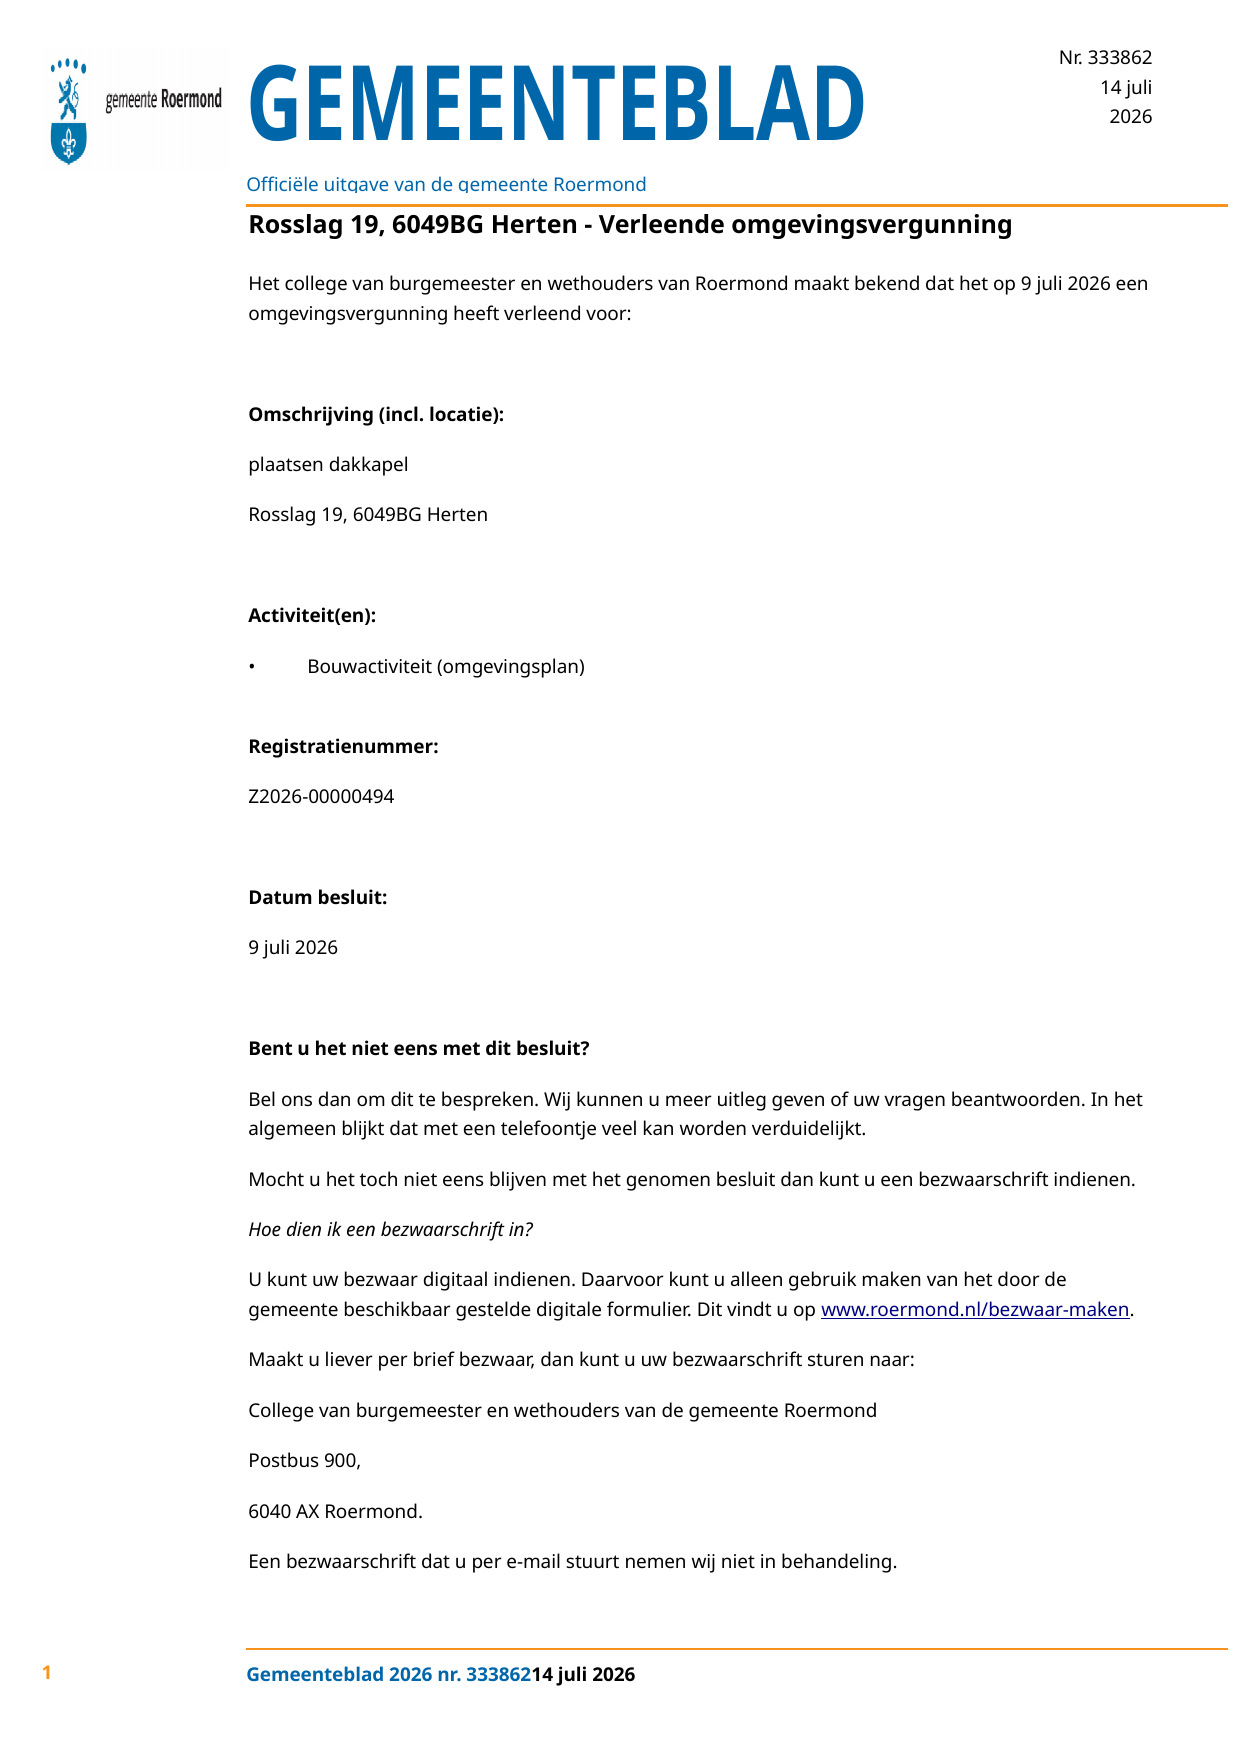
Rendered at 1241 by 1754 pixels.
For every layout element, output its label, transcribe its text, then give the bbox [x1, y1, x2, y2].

list Bouwactiviteit (omgevingsplan) [248, 653, 1152, 678]
text Datum besluit: [248, 884, 1152, 910]
text Activiteit(en): [248, 602, 1152, 628]
text Bel ons dan om dit te bespreken. Wij kunnen u meer uitleg geven of uw vragen beantwoorden. In het algemeen blijkt dat met een telefoontje veel kan worden verduidelijkt. [248, 1086, 1152, 1141]
text Rosslag 19, 6049BG Herten - Verleende omgevingsvergunning [248, 207, 1152, 241]
text Rosslag 19, 6049BG Herten [248, 502, 1152, 527]
text Mocht u het toch niet eens blijven met het genomen besluit dan kunt u een bezwaarschrift indienen. [248, 1166, 1152, 1191]
text Het college van burgemeester en wethouders van Roermond maakt bekend dat het op 9 juli 2026 een omgevingsvergunning heeft verleend voor: [248, 270, 1152, 326]
text plaatsen dakkapel [248, 451, 1152, 477]
text 6040 AX Roermond. [248, 1498, 1152, 1523]
text College van burgemeester en wethouders van de gemeente Roermond [248, 1397, 1152, 1423]
text Bent u het niet eens met dit besluit? [248, 1035, 1152, 1061]
text Postbus 900, [248, 1447, 1152, 1473]
text Een bezwaarschrift dat u per e-mail stuurt nemen wij niet in behandeling. [248, 1548, 1152, 1574]
text Z2026-00000494 [248, 783, 1152, 809]
text Hoe dien ik een bezwaarschrift in? [248, 1216, 1152, 1242]
picture [41, 47, 231, 172]
text 9 juli 2026 [248, 934, 1152, 960]
text U kunt uw bezwaar digitaal indienen. Daarvoor kunt u alleen gebruik maken van het door de gemeente beschikbaar gestelde digitale formulier. Dit vindt u op www.roermond.nl/bezwaar-maken. [248, 1267, 1152, 1322]
text Maakt u liever per brief bezwaar, dan kunt u uw bezwaarschrift sturen naar: [248, 1347, 1152, 1372]
text Omschrijving (incl. locatie): [248, 401, 1152, 426]
text Registratienummer: [248, 733, 1152, 758]
